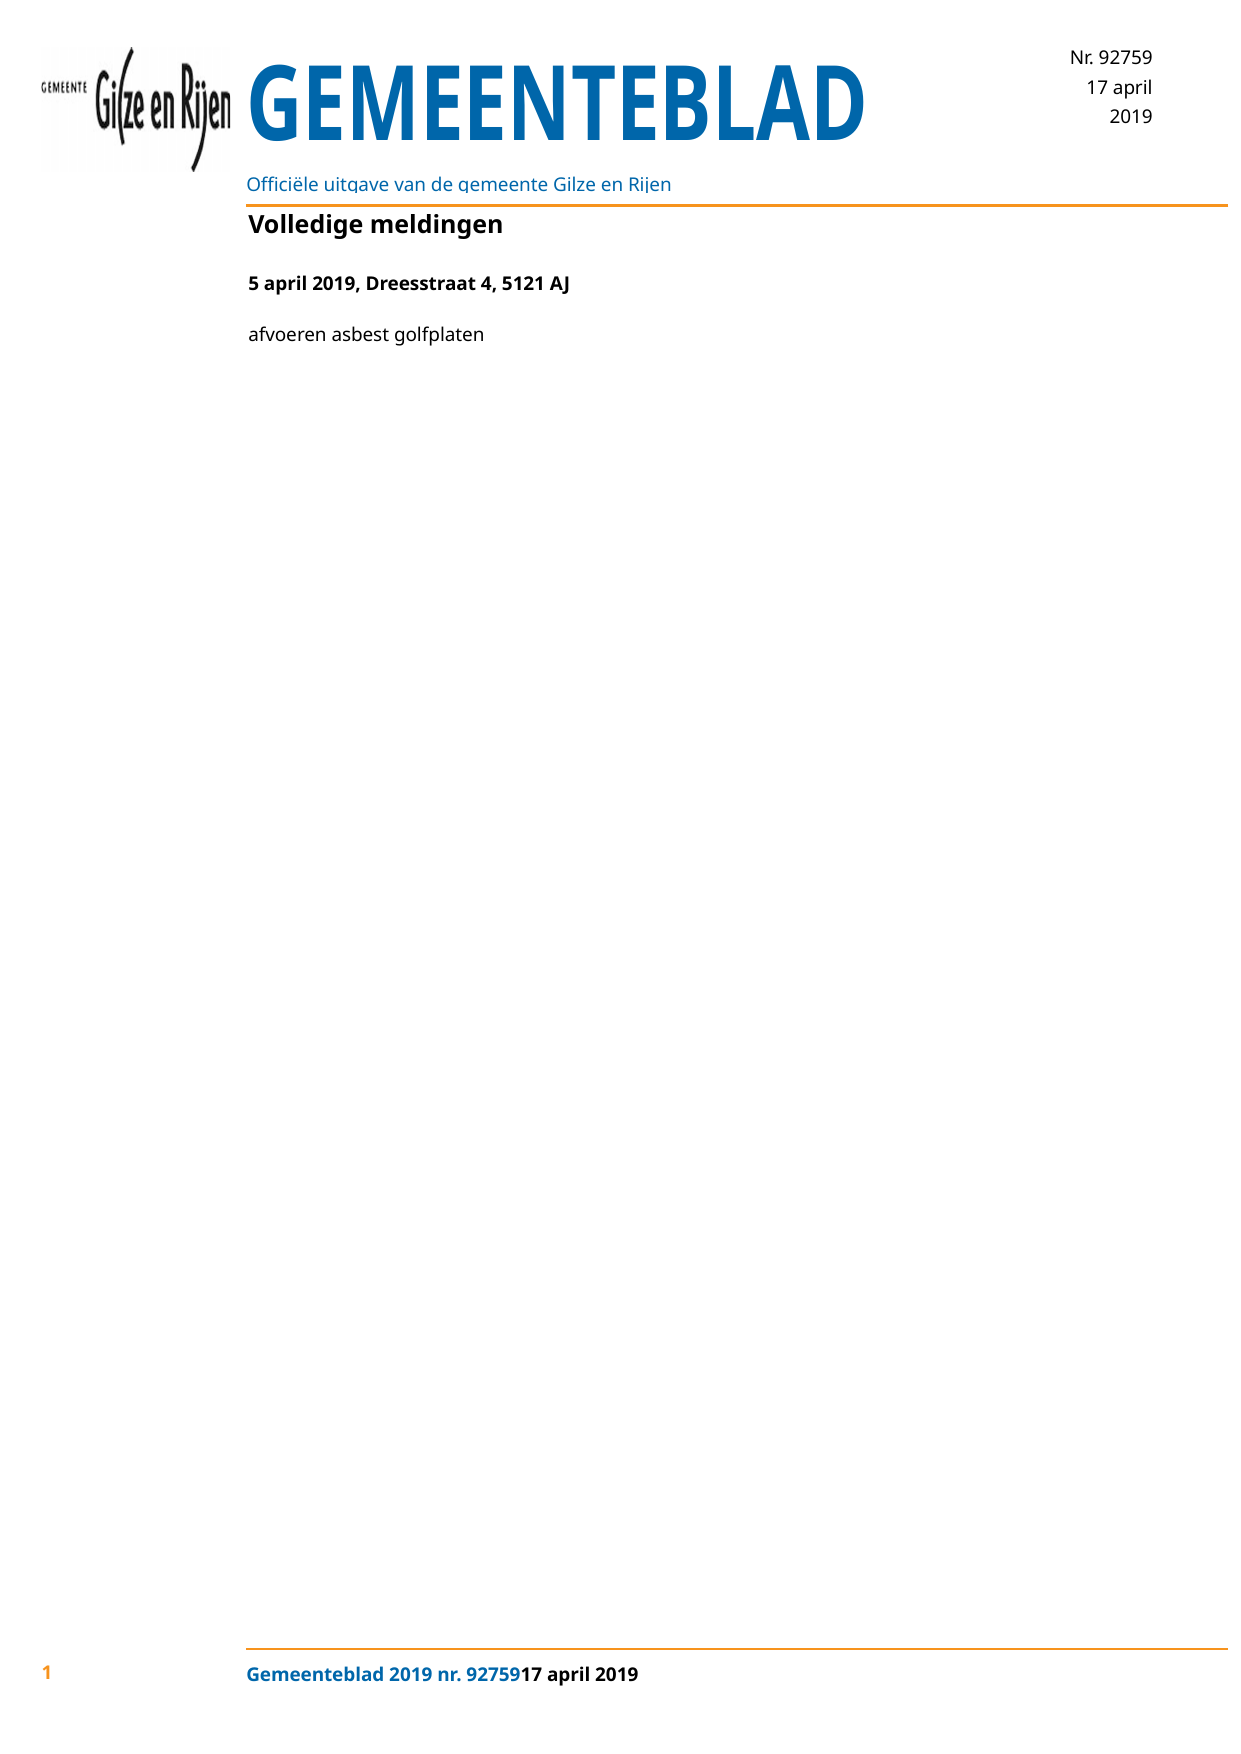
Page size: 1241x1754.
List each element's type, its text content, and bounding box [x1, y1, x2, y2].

text Volledige meldingen [248, 207, 1152, 241]
text afvoeren asbest golfplaten [248, 321, 1152, 346]
text 5 april 2019, Dreesstraat 4, 5121 AJ [248, 270, 1152, 296]
picture [41, 47, 231, 172]
